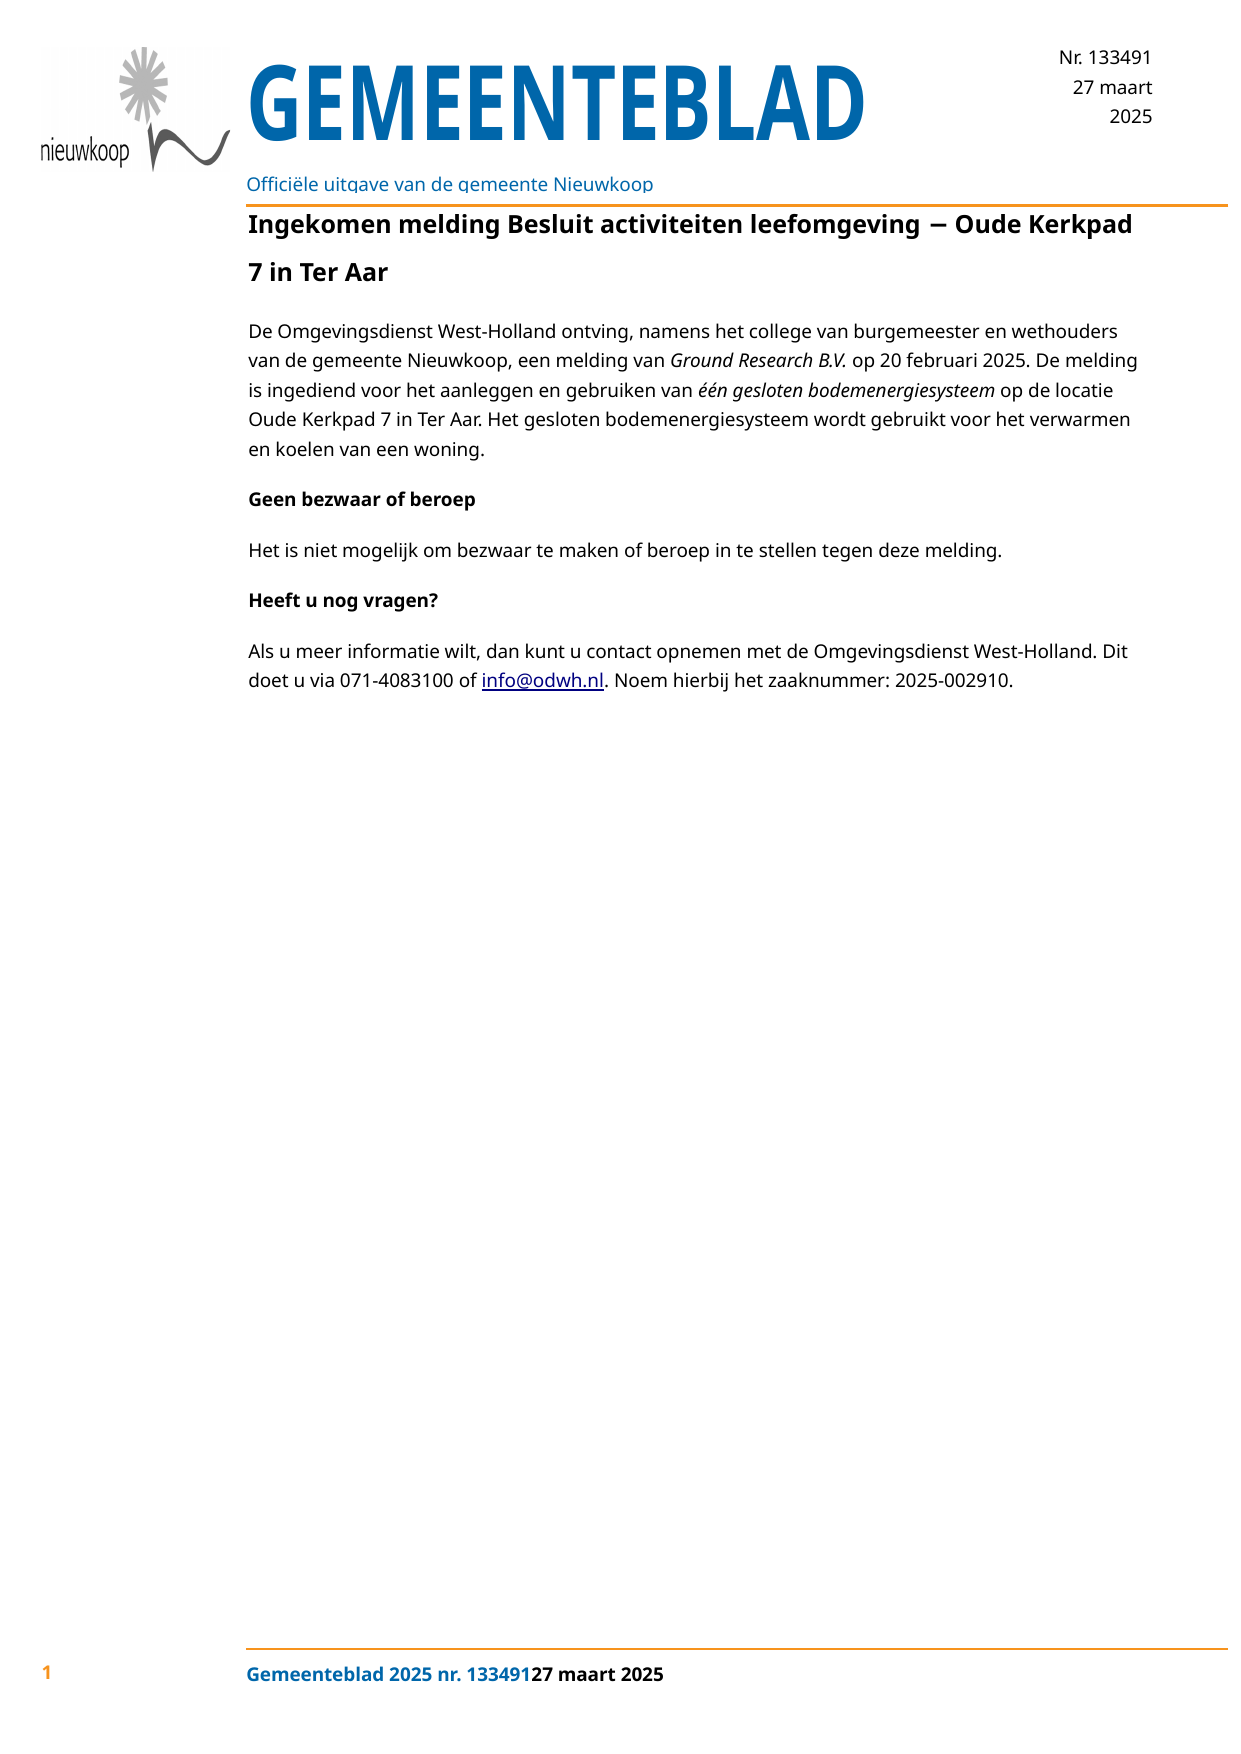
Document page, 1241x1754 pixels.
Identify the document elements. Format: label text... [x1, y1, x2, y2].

picture [41, 47, 231, 172]
text De Omgevingsdienst West-Holland ontving, namens het college van burgemeester en wethouders van de gemeente Nieuwkoop, een melding van Ground Research B.V. op 20 februari 2025. De melding is ingediend voor het aanleggen en gebruiken van één gesloten bodemenergiesysteem op de locatie Oude Kerkpad 7 in Ter Aar. Het gesloten bodemenergiesysteem wordt gebruikt voor het verwarmen en koelen van een woning. [248, 318, 1152, 462]
text Ingekomen melding Besluit activiteiten leefomgeving − Oude Kerkpad 7 in Ter Aar [248, 207, 1152, 288]
text Als u meer informatie wilt, dan kunt u contact opnemen met de Omgevingsdienst West-Holland. Dit doet u via 071-4083100 of info@odwh.nl. Noem hierbij het zaaknummer: 2025-002910. [248, 638, 1152, 693]
text Geen bezwaar of beroep [248, 487, 1152, 512]
text Het is niet mogelijk om bezwaar te maken of beroep in te stellen tegen deze melding. [248, 537, 1152, 563]
text Heeft u nog vragen? [248, 587, 1152, 613]
